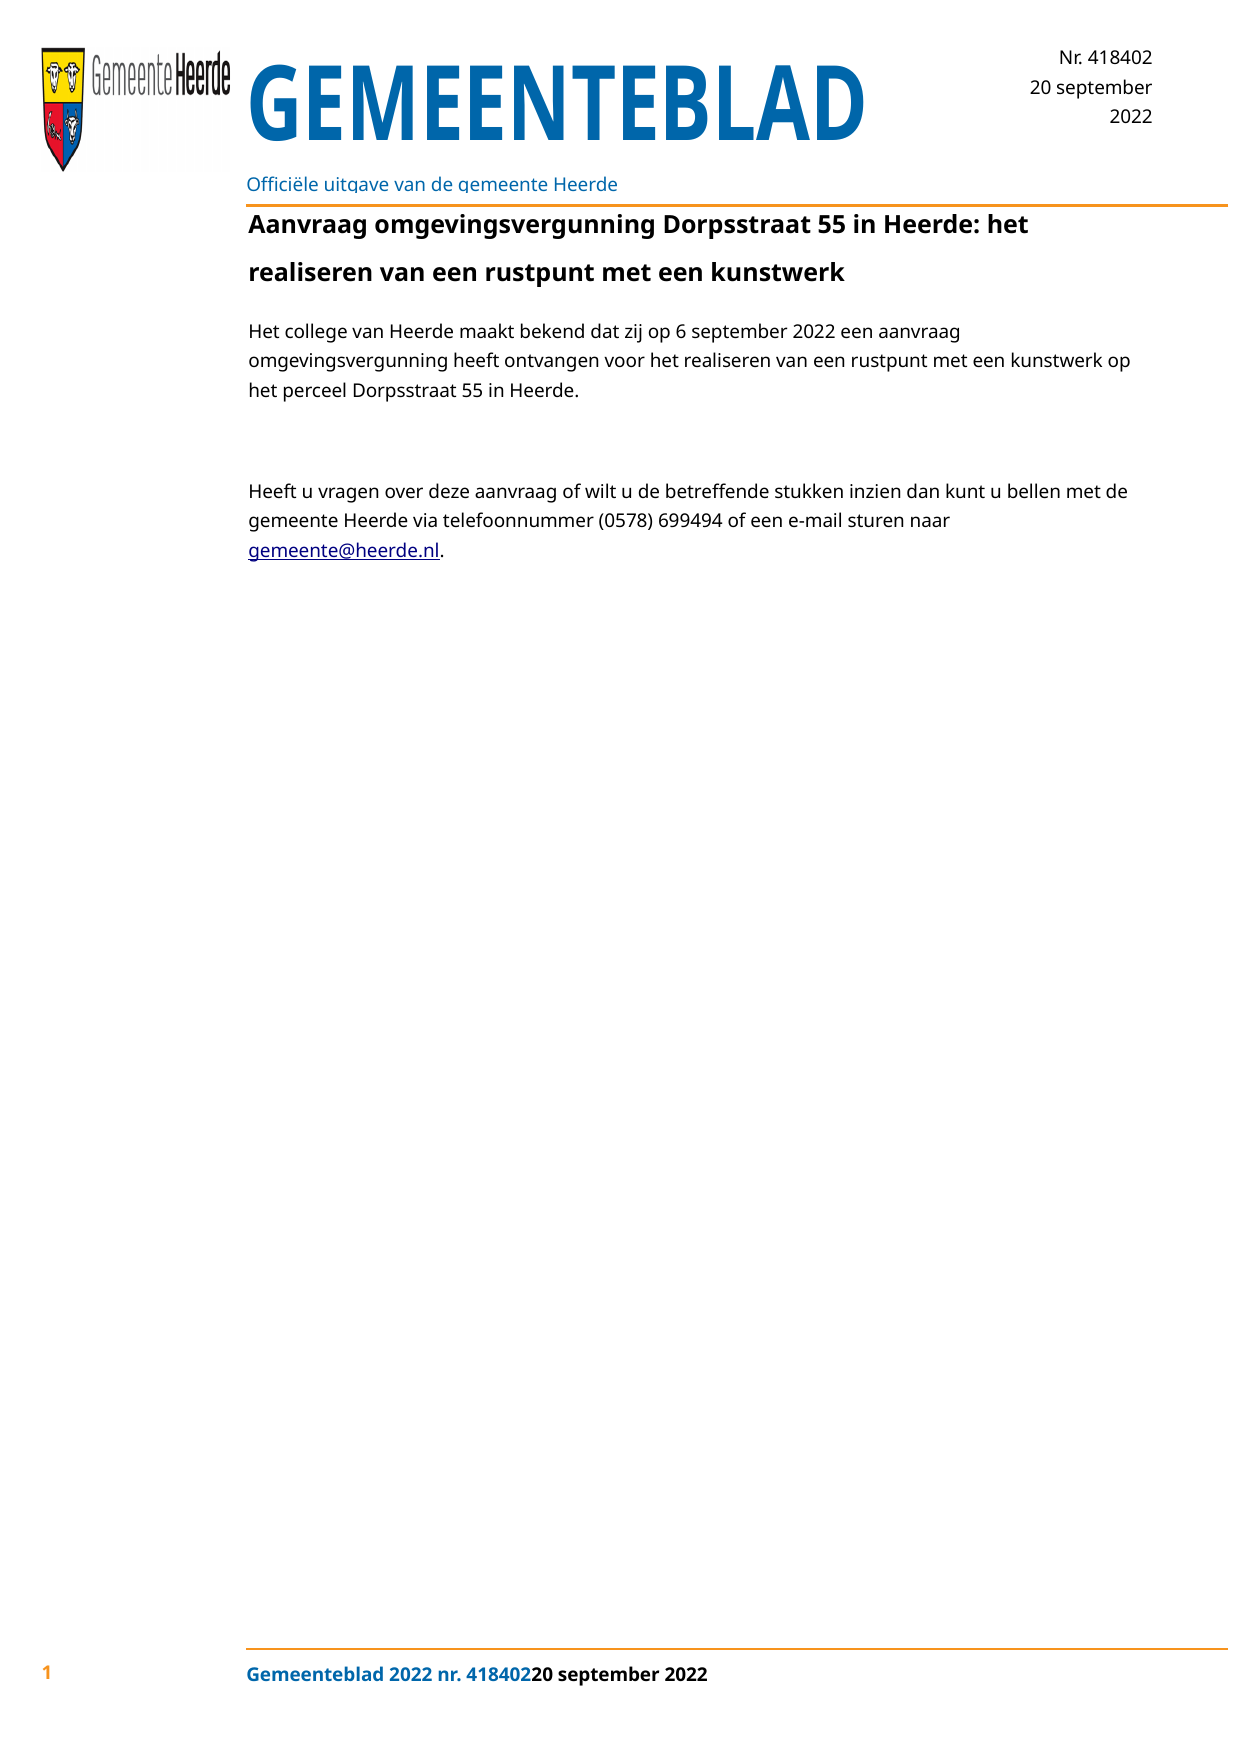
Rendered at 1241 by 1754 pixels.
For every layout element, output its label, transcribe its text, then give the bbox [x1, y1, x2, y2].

text Aanvraag omgevingsvergunning Dorpsstraat 55 in Heerde: het realiseren van een rustpunt met een kunstwerk [248, 207, 1152, 288]
text Het college van Heerde maakt bekend dat zij op 6 september 2022 een aanvraag omgevingsvergunning heeft ontvangen voor het realiseren van een rustpunt met een kunstwerk op het perceel Dorpsstraat 55 in Heerde. [248, 318, 1152, 403]
picture [41, 47, 231, 172]
text Heeft u vragen over deze aanvraag of wilt u de betreffende stukken inzien dan kunt u bellen met de gemeente Heerde via telefoonnummer (0578) 699494 of een e-mail sturen naar gemeente@heerde.nl. [248, 478, 1152, 563]
